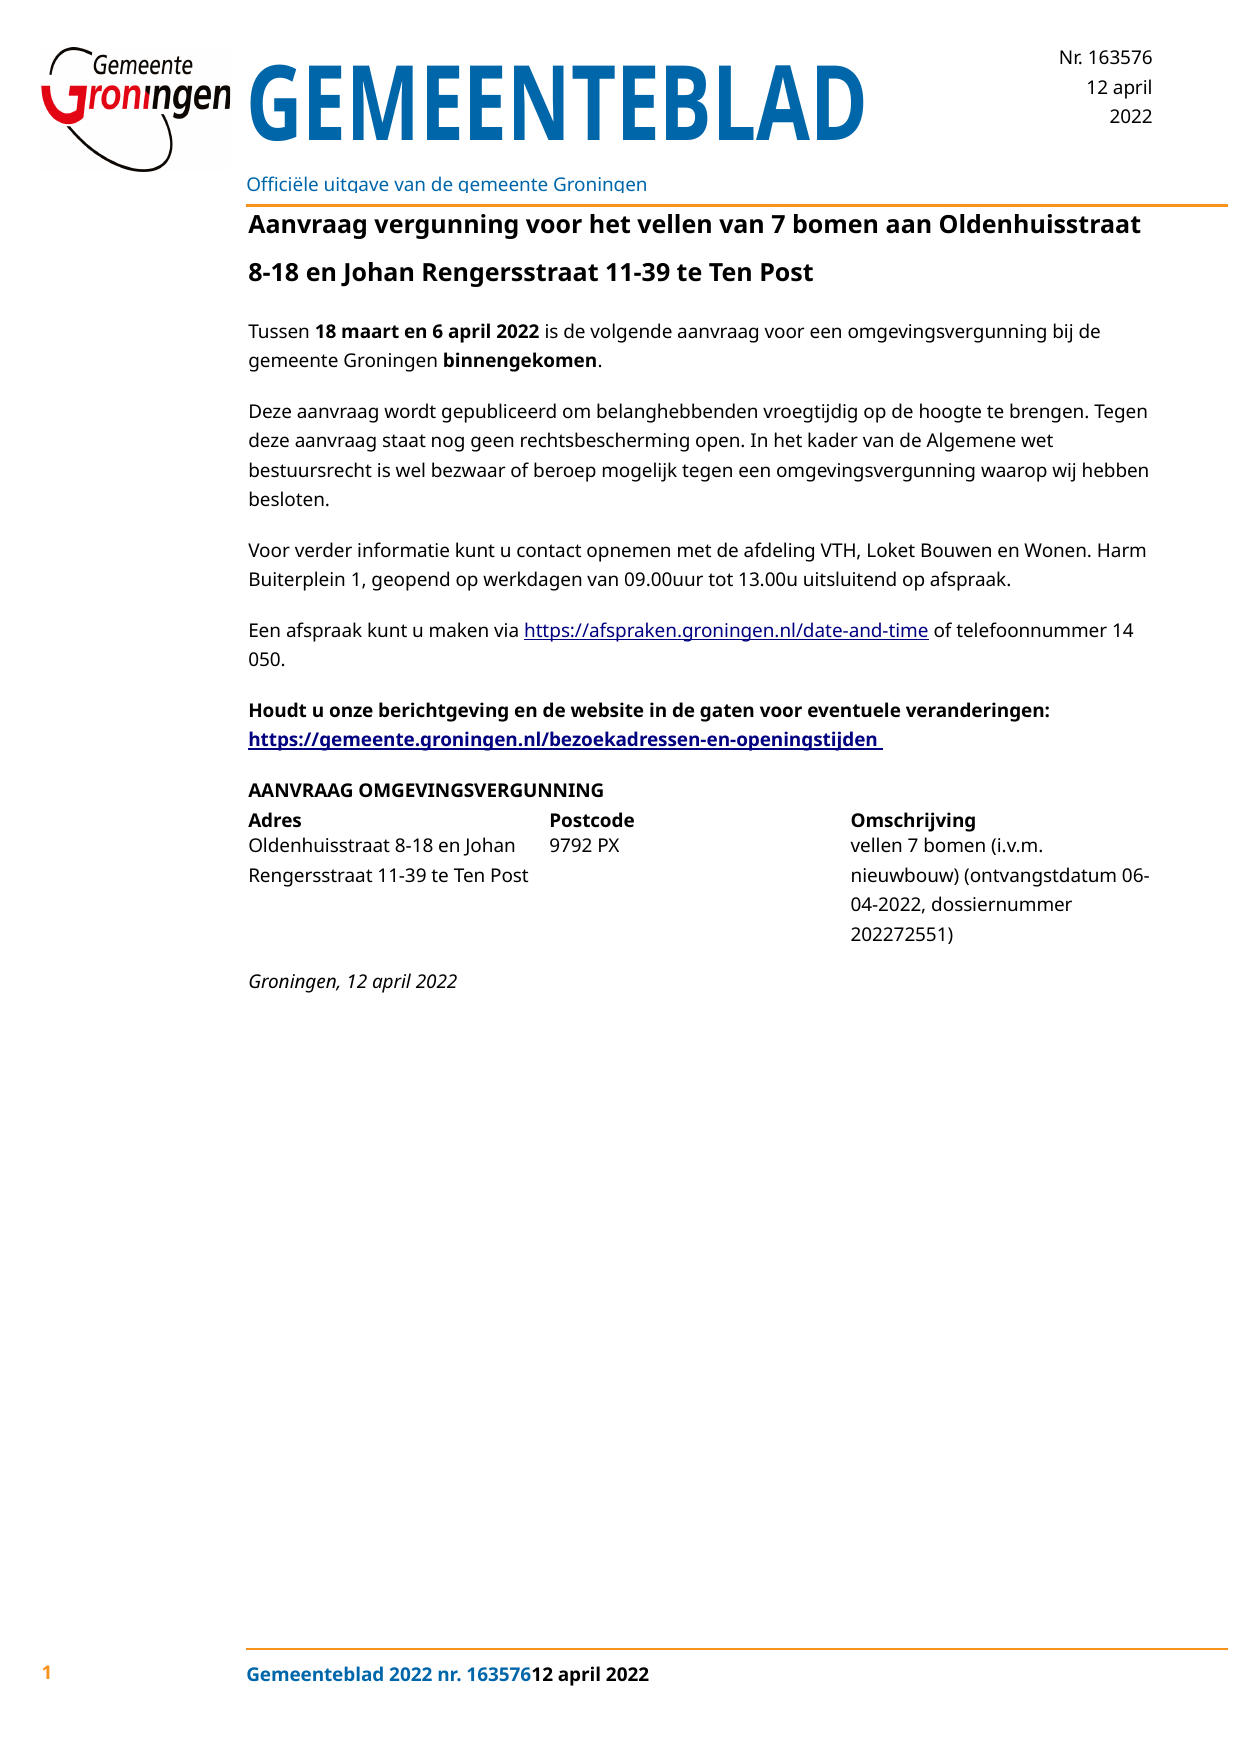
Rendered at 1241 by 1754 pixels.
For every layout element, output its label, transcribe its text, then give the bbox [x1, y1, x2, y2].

text Houdt u onze berichtgeving en de website in de gaten voor eventuele veranderingen: https://gemeente.groningen.nl/bezoekadressen-en-openingstijden [248, 697, 1152, 752]
table_cell Oldenhuisstraat 8-18 en Johan Rengersstraat 11-39 te Ten Post [248, 833, 549, 947]
table_header Omschrijving [850, 807, 1152, 832]
text Een afspraak kunt u maken via https://afspraken.groningen.nl/date-and-time of telefoonnummer 14 050. [248, 617, 1152, 672]
text Aanvraag vergunning voor het vellen van 7 bomen aan Oldenhuisstraat 8-18 en Johan Rengersstraat 11-39 te Ten Post [248, 207, 1152, 288]
text Voor verder informatie kunt u contact opnemen met de afdeling VTH, Loket Bouwen en Wonen. Harm Buiterplein 1, geopend op werkdagen van 09.00uur tot 13.00u uitsluitend op afspraak. [248, 537, 1152, 592]
table_cell vellen 7 bomen (i.v.m. nieuwbouw) (ontvangstdatum 06-04-2022, dossiernummer 202272551) [850, 833, 1152, 947]
table_cell 9792 PX [549, 833, 850, 947]
text Groningen, 12 april 2022 [248, 968, 1152, 994]
table_header Adres [248, 807, 549, 832]
text AANVRAAG OMGEVINGSVERGUNNING [248, 777, 1152, 803]
table_header Postcode [549, 807, 850, 832]
text Tussen 18 maart en 6 april 2022 is de volgende aanvraag voor een omgevingsvergunning bij de gemeente Groningen binnengekomen. [248, 318, 1152, 373]
picture [41, 47, 231, 172]
text Deze aanvraag wordt gepubliceerd om belanghebbenden vroegtijdig op de hoogte te brengen. Tegen deze aanvraag staat nog geen rechtsbescherming open. In het kader van de Algemene wet bestuursrecht is wel bezwaar of beroep mogelijk tegen een omgevingsvergunning waarop wij hebben besloten. [248, 398, 1152, 512]
